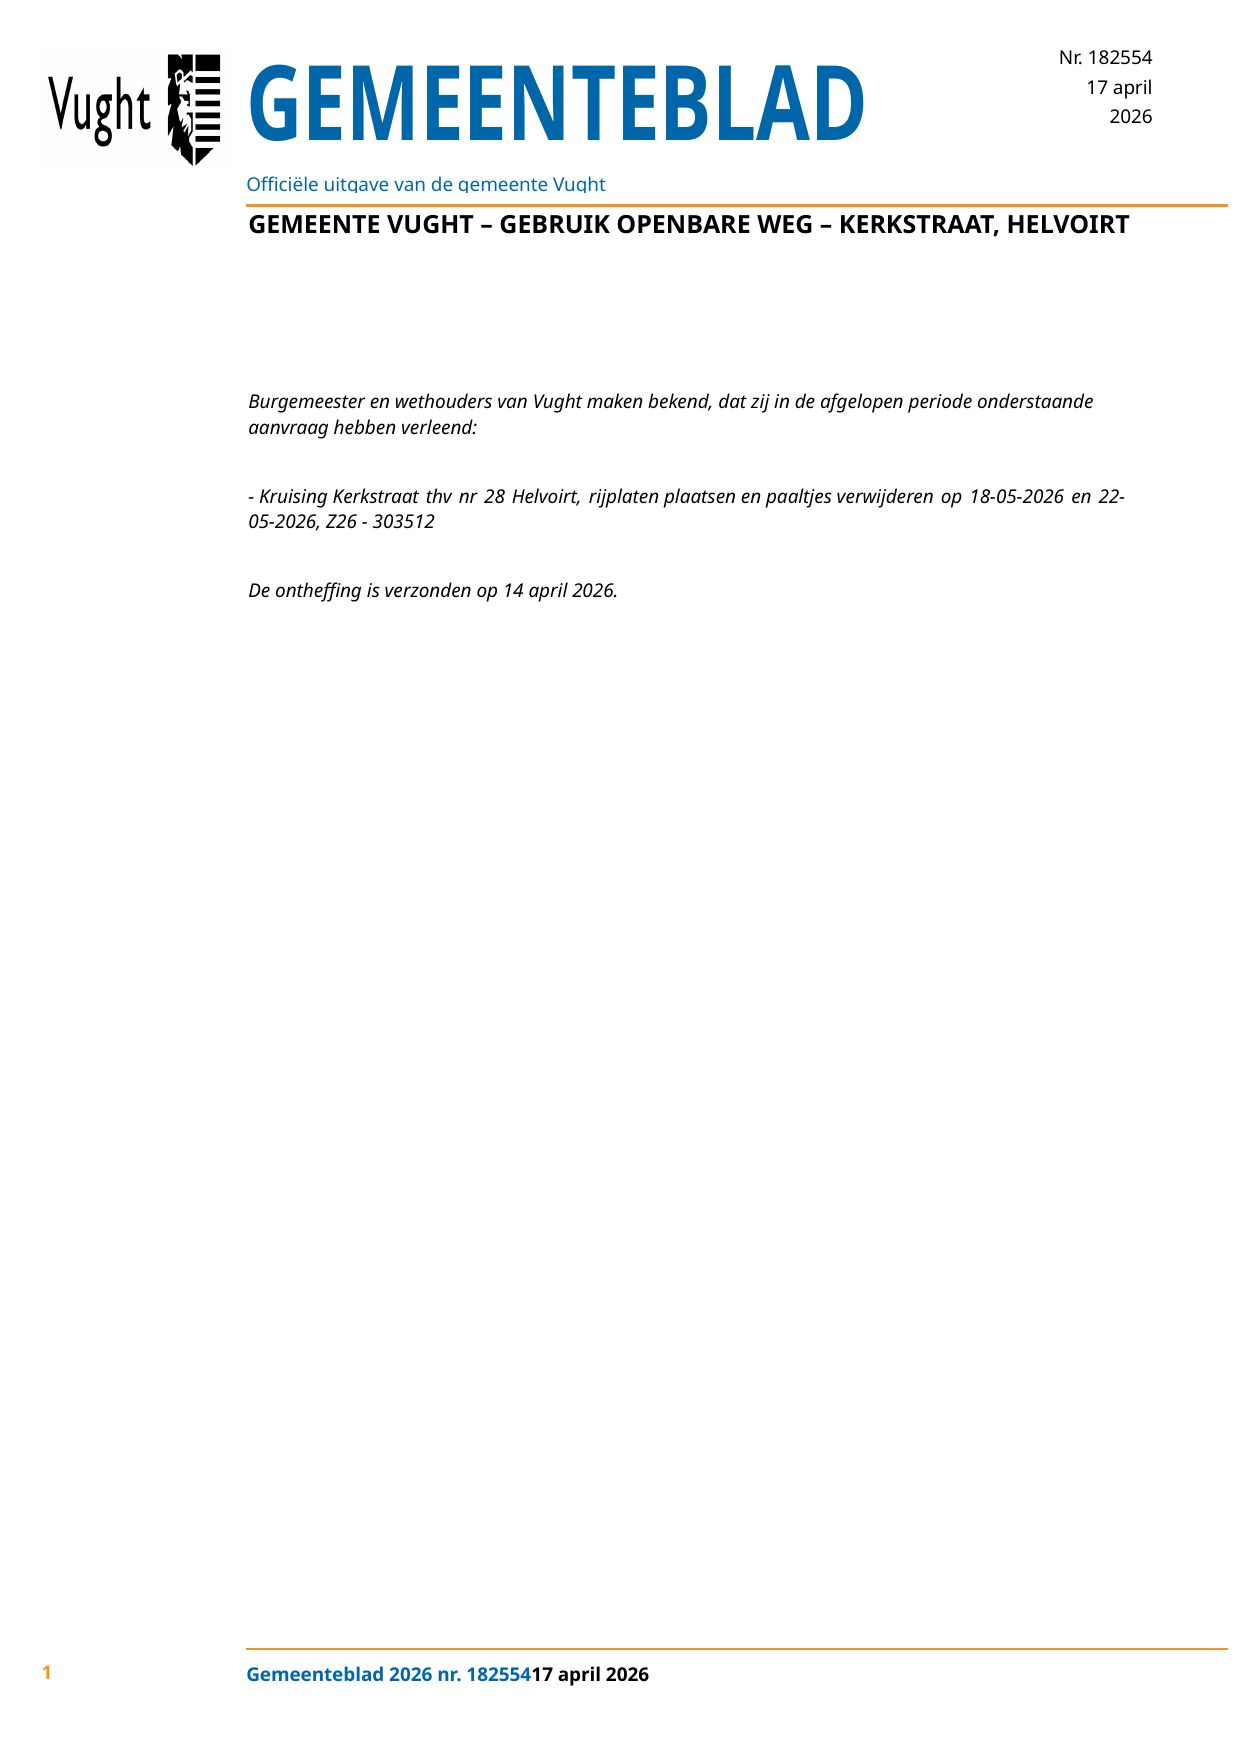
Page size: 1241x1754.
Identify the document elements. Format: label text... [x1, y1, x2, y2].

text GEMEENTE VUGHT – GEBRUIK OPENBARE WEG – KERKSTRAAT, HELVOIRT [248, 207, 1152, 241]
text De ontheffing is verzonden op 14 april 2026. [248, 578, 1152, 603]
text - Kruising Kerkstraat thv nr 28 Helvoirt, rijplaten plaatsen en paaltjes verwijderen op 18-05-2026 en 22-05-2026, Z26 - 303512 [248, 483, 1152, 534]
picture [41, 47, 231, 172]
text Burgemeester en wethouders van Vught maken bekend, dat zij in de afgelopen periode onderstaande aanvraag hebben verleend: [248, 388, 1152, 440]
